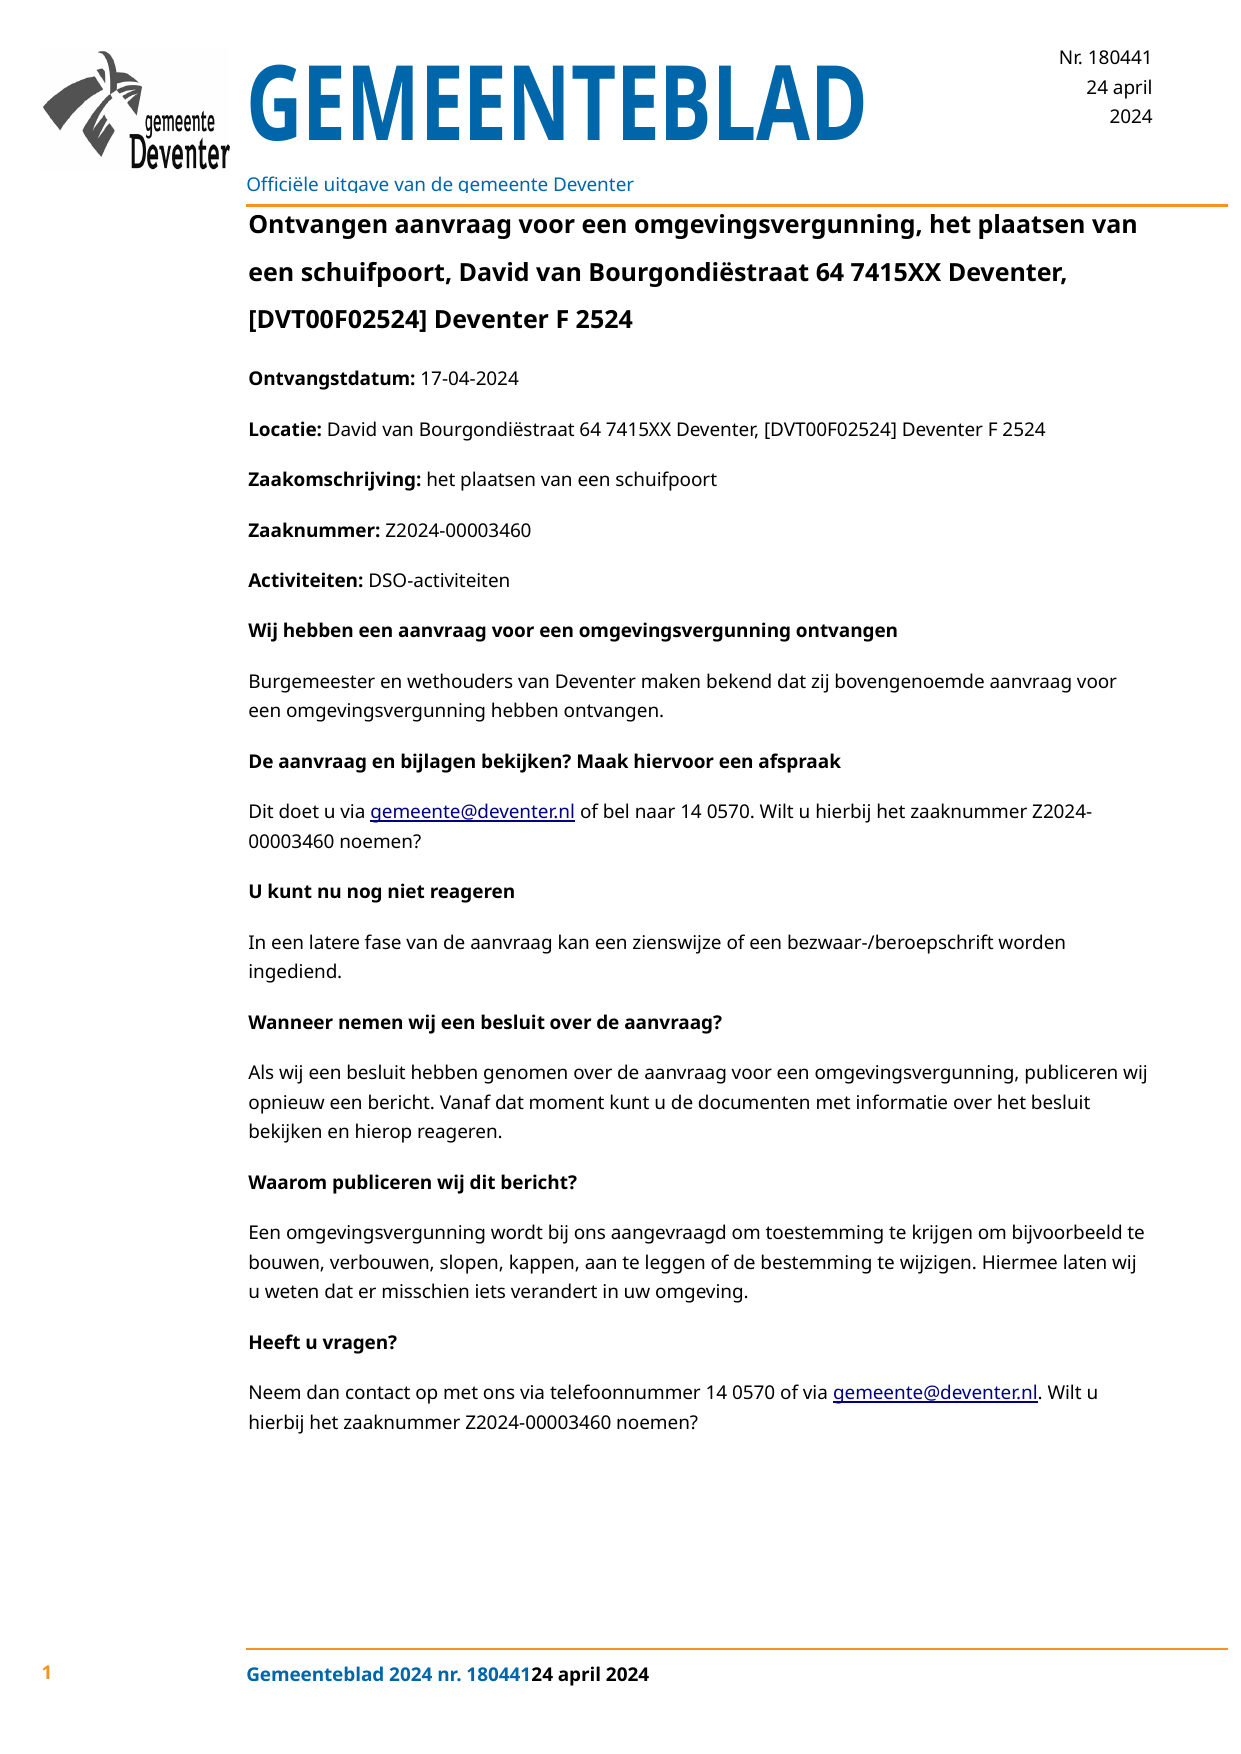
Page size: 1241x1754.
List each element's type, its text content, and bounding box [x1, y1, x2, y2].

text Dit doet u via gemeente@deventer.nl of bel naar 14 0570. Wilt u hierbij het zaaknummer Z2024-00003460 noemen? [248, 798, 1152, 854]
text Ontvangstdatum: 17-04-2024 [248, 366, 1152, 391]
text Activiteiten: DSO-activiteiten [248, 567, 1152, 593]
text Heeft u vragen? [248, 1329, 1152, 1354]
text Neem dan contact op met ons via telefoonnummer 14 0570 of via gemeente@deventer.nl. Wilt u hierbij het zaaknummer Z2024-00003460 noemen? [248, 1379, 1152, 1434]
picture [41, 47, 231, 172]
text De aanvraag en bijlagen bekijken? Maak hiervoor een afspraak [248, 748, 1152, 774]
text Locatie: David van Bourgondiëstraat 64 7415XX Deventer, [DVT00F02524] Deventer F 2524 [248, 416, 1152, 442]
text In een latere fase van de aanvraag kan een zienswijze of een bezwaar-/beroepschrift worden ingediend. [248, 929, 1152, 984]
text U kunt nu nog niet reageren [248, 878, 1152, 904]
text Wanneer nemen wij een besluit over de aanvraag? [248, 1009, 1152, 1034]
text Als wij een besluit hebben genomen over de aanvraag voor een omgevingsvergunning, publiceren wij opnieuw een bericht. Vanaf dat moment kunt u de documenten met informatie over het besluit bekijken en hierop reageren. [248, 1059, 1152, 1144]
text Zaaknummer: Z2024-00003460 [248, 517, 1152, 542]
text Een omgevingsvergunning wordt bij ons aangevraagd om toestemming te krijgen om bijvoorbeeld te bouwen, verbouwen, slopen, kappen, aan te leggen of de bestemming te wijzigen. Hiermee laten wij u weten dat er misschien iets verandert in uw omgeving. [248, 1219, 1152, 1304]
text Wij hebben een aanvraag voor een omgevingsvergunning ontvangen [248, 618, 1152, 643]
text Burgemeester en wethouders van Deventer maken bekend dat zij bovengenoemde aanvraag voor een omgevingsvergunning hebben ontvangen. [248, 668, 1152, 723]
text Ontvangen aanvraag voor een omgevingsvergunning, het plaatsen van een schuifpoort, David van Bourgondiëstraat 64 7415XX Deventer, [DVT00F02524] Deventer F 2524 [248, 207, 1152, 336]
text Zaakomschrijving: het plaatsen van een schuifpoort [248, 466, 1152, 492]
text Waarom publiceren wij dit bericht? [248, 1169, 1152, 1194]
